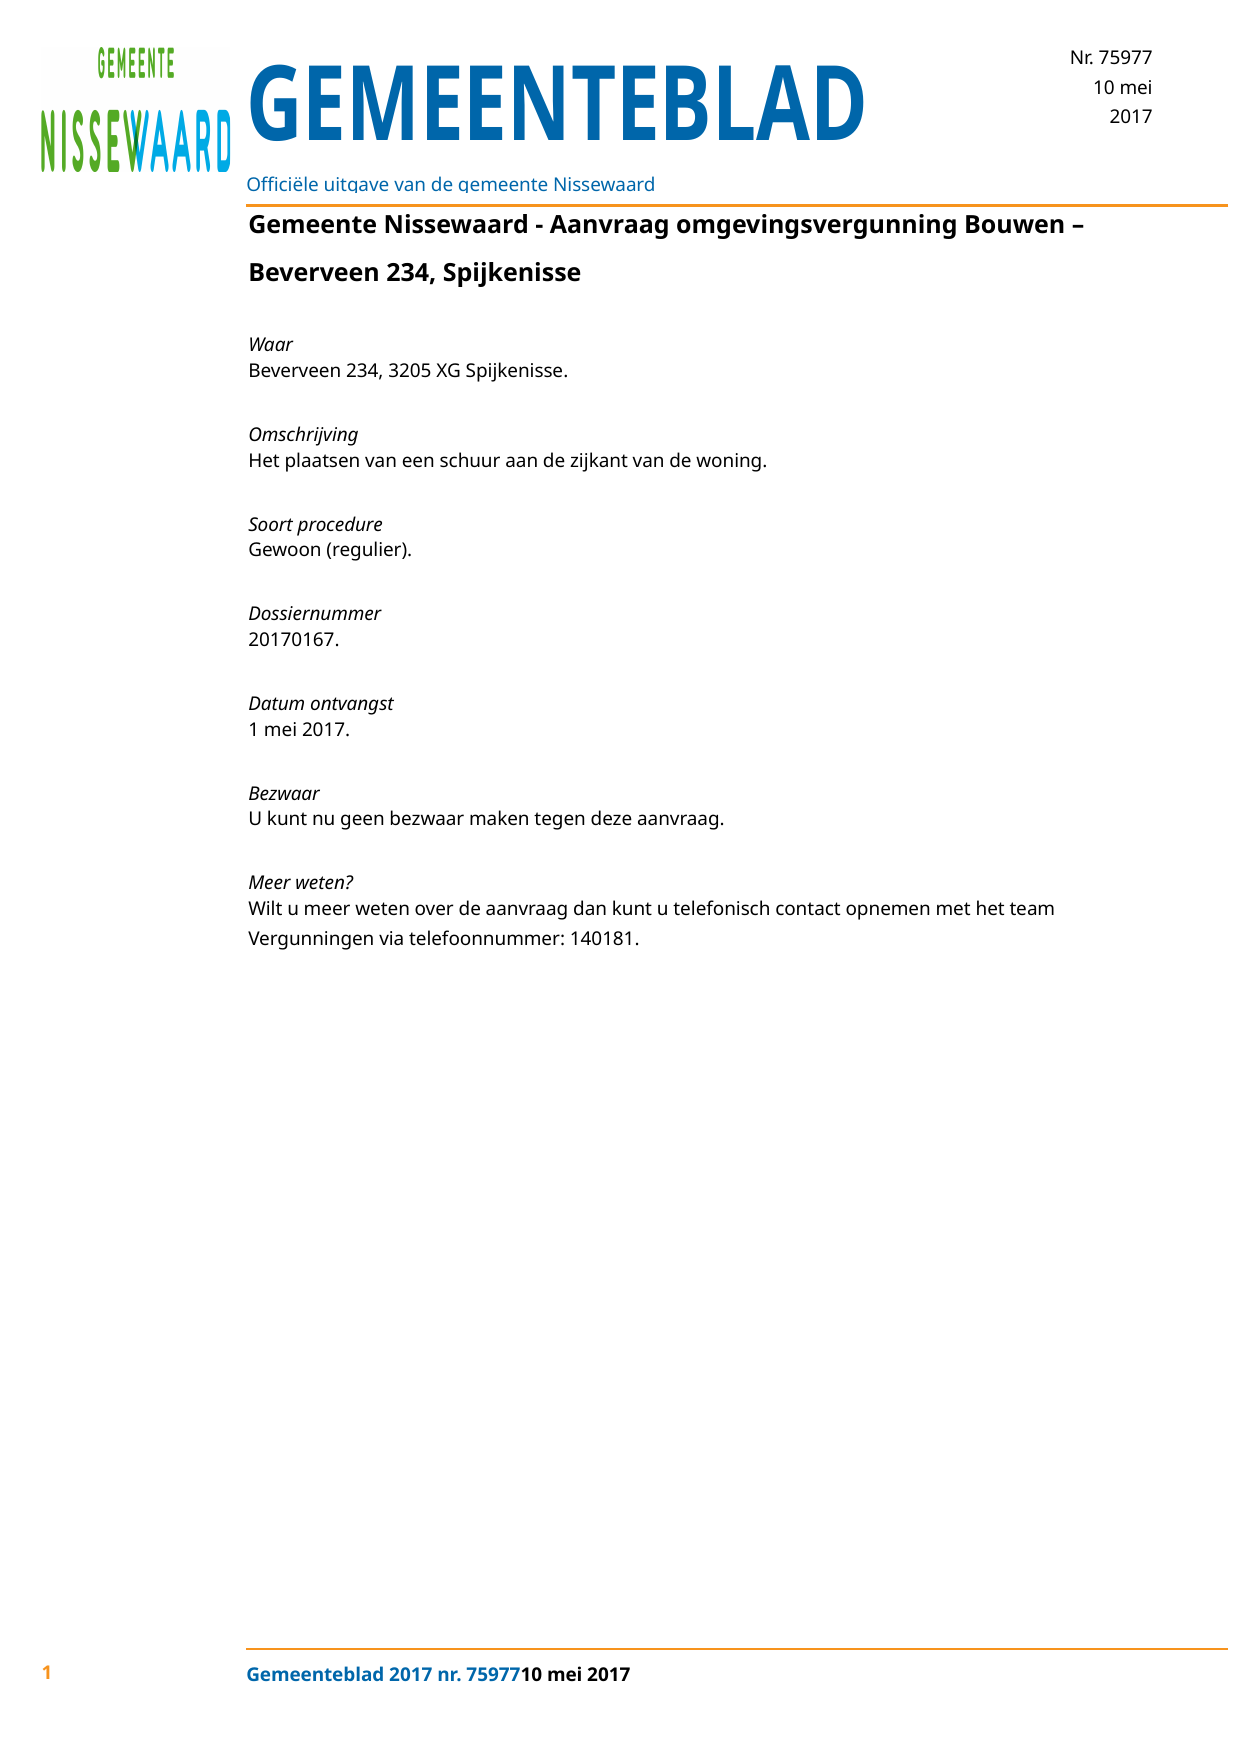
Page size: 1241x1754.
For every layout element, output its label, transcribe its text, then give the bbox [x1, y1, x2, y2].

text Beverveen 234, 3205 XG Spijkenisse. [248, 357, 1152, 383]
text Dossiernummer [248, 601, 1152, 626]
text Gewoon (regulier). [248, 537, 1152, 562]
text Meer weten? [248, 869, 1152, 895]
text Wilt u meer weten over de aanvraag dan kunt u telefonisch contact opnemen met het team Vergunningen via telefoonnummer: 140181. [248, 895, 1152, 951]
text Bezwaar [248, 780, 1152, 806]
picture [201, 122, 206, 138]
picture [176, 157, 187, 172]
text Gemeente Nissewaard - Aanvraag omgevingsvergunning Bouwen – Beverveen 234, Spijkenisse [248, 207, 1152, 288]
text 1 mei 2017. [248, 716, 1152, 742]
text U kunt nu geen bezwaar maken tegen deze aanvraag. [248, 806, 1152, 831]
text Omschrijving [248, 421, 1152, 447]
text Soort procedure [248, 511, 1152, 537]
picture [154, 157, 165, 172]
picture [200, 151, 206, 172]
text Het plaatsen van een schuur aan de zijkant van de woning. [248, 447, 1152, 473]
text Datum ontvangst [248, 690, 1152, 716]
picture [41, 47, 231, 172]
picture [222, 122, 227, 160]
text 20170167. [248, 626, 1152, 652]
text Waar [248, 331, 1152, 357]
